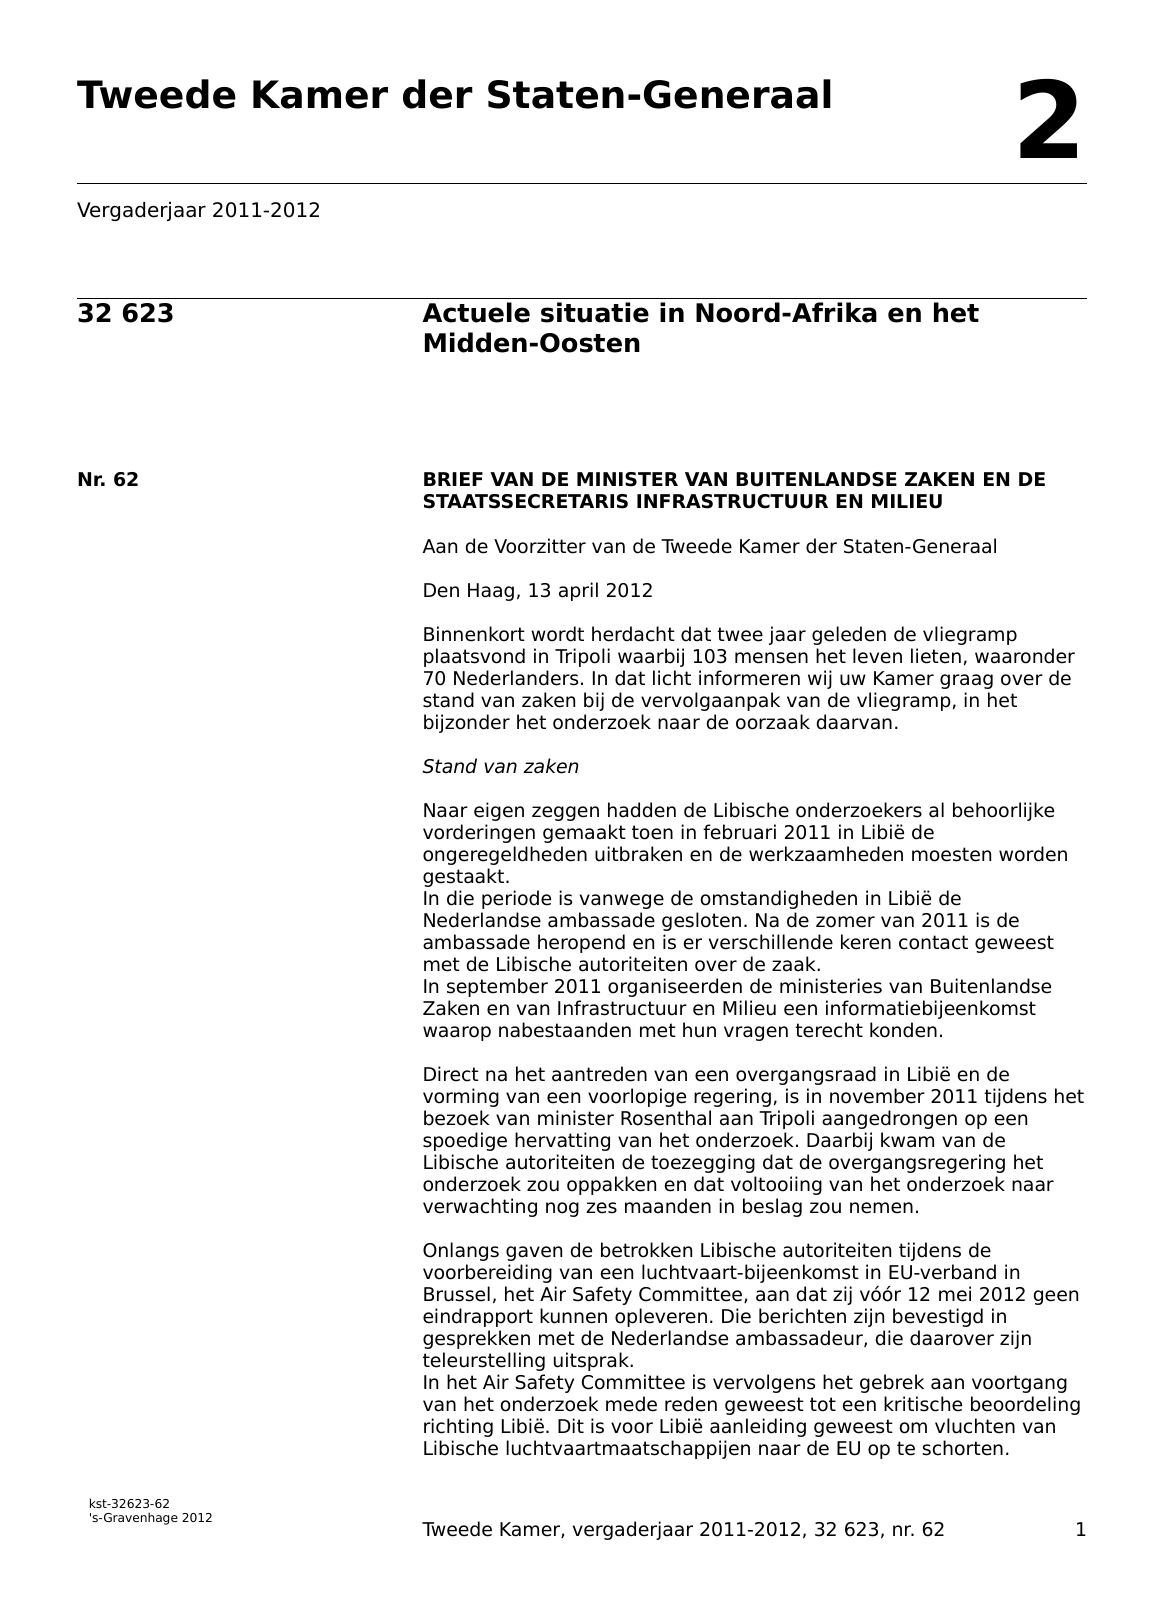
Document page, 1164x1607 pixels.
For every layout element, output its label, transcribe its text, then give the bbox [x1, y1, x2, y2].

text 's-Gravenhage 2012 [88, 1511, 323, 1525]
text Aan de Voorzitter van de Tweede Kamer der Staten-Generaal [422, 536, 1087, 557]
subtitle Nr. 62 BRIEF VAN DE MINISTER VAN BUITENLANDSE ZAKEN EN DE STAATSSECRETARIS INFRASTRUCTUUR EN MILIEU [77, 469, 1087, 513]
table_header Tweede Kamer der Staten-Generaal [77, 59, 886, 183]
text kst-32623-62 [88, 1497, 323, 1511]
table_header 2 [886, 59, 1087, 183]
subtitle 32 623 Actuele situatie in Noord-Afrika en het Midden-Oosten [77, 299, 1087, 358]
text In die periode is vanwege de omstandigheden in Libië de Nederlandse ambassade gesloten. Na de zomer van 2011 is de ambassade heropend en is er verschillende keren contact geweest met de Libische autoriteiten over de zaak. [422, 888, 1087, 976]
text Onlangs gaven de betrokken Libische autoriteiten tijdens de voorbereiding van een luchtvaart-bijeenkomst in EU-verband in Brussel, het Air Safety Committee, aan dat zij vóór 12 mei 2012 geen eindrapport kunnen opleveren. Die berichten zijn bevestigd in gesprekken met de Nederlandse ambassadeur, die daarover zijn teleurstelling uitsprak. [422, 1240, 1087, 1372]
text Binnenkort wordt herdacht dat twee jaar geleden de vliegramp plaatsvond in Tripoli waarbij 103 mensen het leven lieten, waaronder 70 Nederlanders. In dat licht informeren wij uw Kamer graag over de stand van zaken bij de vervolgaanpak van de vliegramp, in het bijzonder het onderzoek naar de oorzaak daarvan. [422, 624, 1087, 734]
text Direct na het aantreden van een overgangsraad in Libië en de vorming van een voorlopige regering, is in november 2011 tijdens het bezoek van minister Rosenthal aan Tripoli aangedrongen op een spoedige hervatting van het onderzoek. Daarbij kwam van de Libische autoriteiten de toezegging dat de overgangsregering het onderzoek zou oppakken en dat voltooiing van het onderzoek naar verwachting nog zes maanden in beslag zou nemen. [422, 1064, 1087, 1218]
text Naar eigen zeggen hadden de Libische onderzoekers al behoorlijke vorderingen gemaakt toen in februari 2011 in Libië de ongeregeldheden uitbraken en de werkzaamheden moesten worden gestaakt. [422, 800, 1087, 888]
subtitle Stand van zaken [422, 756, 1087, 778]
text In het Air Safety Committee is vervolgens het gebrek aan voortgang van het onderzoek mede reden geweest tot een kritische beoordeling richting Libië. Dit is voor Libië aanleiding geweest om vluchten van Libische luchtvaartmaatschappijen naar de EU op te schorten. [422, 1372, 1087, 1460]
text In september 2011 organiseerden de ministeries van Buitenlandse Zaken en van Infrastructuur en Milieu een informatiebijeenkomst waarop nabestaanden met hun vragen terecht konden. [422, 976, 1087, 1042]
text Den Haag, 13 april 2012 [422, 580, 1087, 602]
table_cell Vergaderjaar 2011-2012 [77, 184, 1087, 298]
